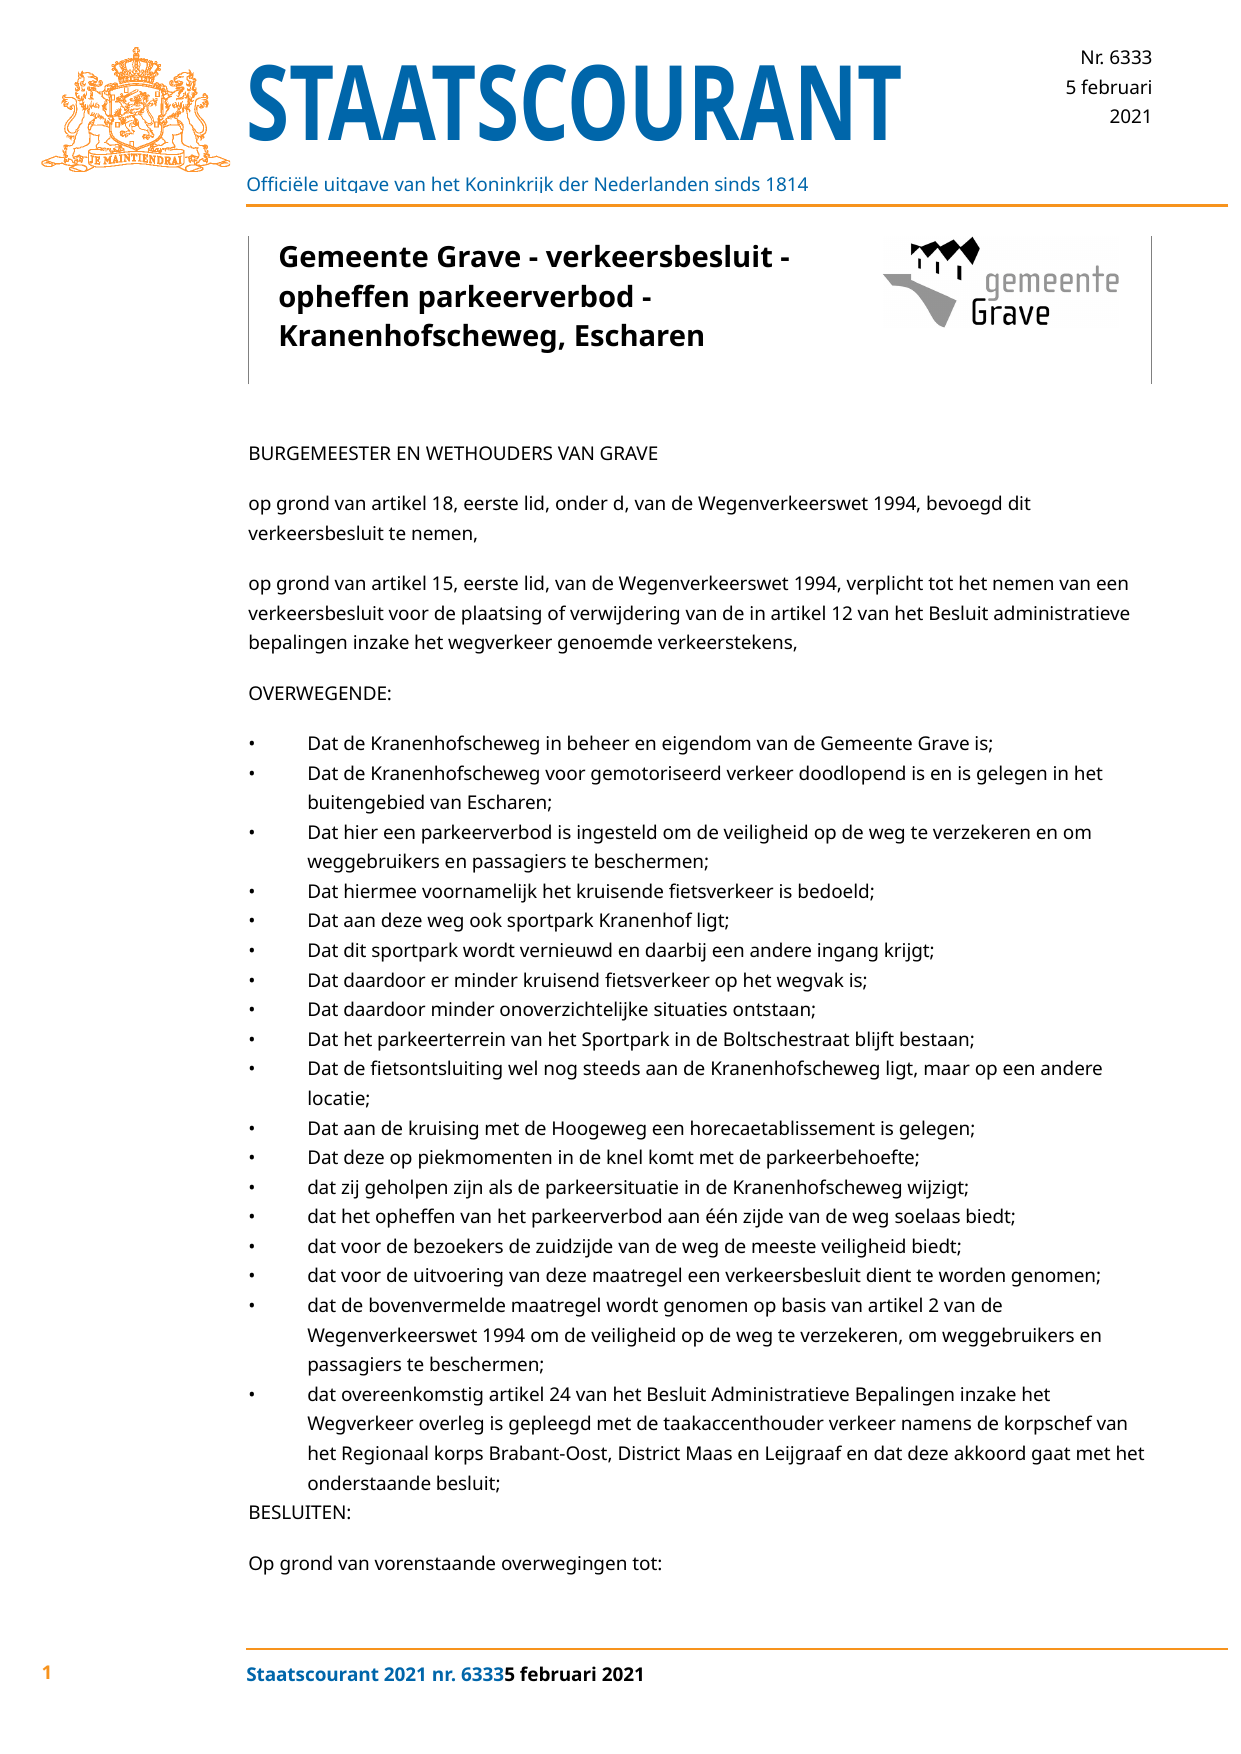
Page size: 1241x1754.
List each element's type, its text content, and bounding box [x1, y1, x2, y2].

list dat zij geholpen zijn als de parkeersituatie in de Kranenhofscheweg wijzigt; [248, 1174, 1152, 1199]
list Dat het parkeerterrein van het Sportpark in de Boltschestraat blijft bestaan; [248, 1026, 1152, 1052]
list Dat daardoor minder onoverzichtelijke situaties ontstaan; [248, 996, 1152, 1022]
list Dat deze op piekmomenten in de knel komt met de parkeerbehoefte; [248, 1144, 1152, 1170]
list Dat hier een parkeerverbod is ingesteld om de veiligheid op de weg te verzekeren en om weggebruikers en passagiers te beschermen; [248, 819, 1152, 874]
list dat de bovenvermelde maatregel wordt genomen op basis van artikel 2 van de Wegenverkeerswet 1994 om de veiligheid op de weg te verzekeren, om weggebruikers en passagiers te beschermen; [248, 1292, 1152, 1377]
list Dat de fietsontsluiting wel nog steeds aan de Kranenhofscheweg ligt, maar op een andere locatie; [248, 1056, 1152, 1111]
list Dat daardoor er minder kruisend fietsverkeer op het wegvak is; [248, 967, 1152, 992]
list Dat dit sportpark wordt vernieuwd en daarbij een andere ingang krijgt; [248, 937, 1152, 963]
list dat voor de bezoekers de zuidzijde van de weg de meeste veiligheid biedt; [248, 1233, 1152, 1259]
text Op grond van vorenstaande overwegingen tot: [248, 1550, 1152, 1575]
text BESLUITEN: [248, 1499, 1152, 1525]
picture [882, 236, 1119, 328]
list Dat de Kranenhofscheweg voor gemotoriseerd verkeer doodlopend is en is gelegen in het buitengebied van Escharen; [248, 760, 1152, 815]
list Dat de Kranenhofscheweg in beheer en eigendom van de Gemeente Grave is; [248, 730, 1152, 756]
list dat overeenkomstig artikel 24 van het Besluit Administratieve Bepalingen inzake het Wegverkeer overleg is gepleegd met de taakaccenthouder verkeer namens de korpschef van het Regionaal korps Brabant-Oost, District Maas en Leijgraaf en dat deze akkoord gaat met het onderstaande besluit; [248, 1381, 1152, 1495]
text OVERWEGENDE: [248, 680, 1152, 705]
text BURGEMEESTER EN WETHOUDERS VAN GRAVE [248, 440, 1152, 465]
text op grond van artikel 15, eerste lid, van de Wegenverkeerswet 1994, verplicht tot het nemen van een verkeersbesluit voor de plaatsing of verwijdering van de in artikel 12 van het Besluit administratieve bepalingen inzake het wegverkeer genoemde verkeerstekens, [248, 570, 1152, 655]
list Dat aan deze weg ook sportpark Kranenhof ligt; [248, 908, 1152, 933]
list dat het opheffen van het parkeerverbod aan één zijde van de weg soelaas biedt; [248, 1203, 1152, 1229]
text op grond van artikel 18, eerste lid, onder d, van de Wegenverkeerswet 1994, bevoegd dit verkeersbesluit te nemen, [248, 490, 1152, 545]
table_header [850, 236, 1151, 384]
table_header Gemeente Grave - verkeersbesluit - opheffen parkeerverbod - Kranenhofscheweg, Escharen [249, 236, 850, 384]
list dat voor de uitvoering van deze maatregel een verkeersbesluit dient te worden genomen; [248, 1263, 1152, 1288]
list Dat aan de kruising met de Hoogeweg een horecaetablissement is gelegen; [248, 1115, 1152, 1140]
picture [41, 47, 231, 172]
list Dat hiermee voornamelijk het kruisende fietsverkeer is bedoeld; [248, 878, 1152, 904]
